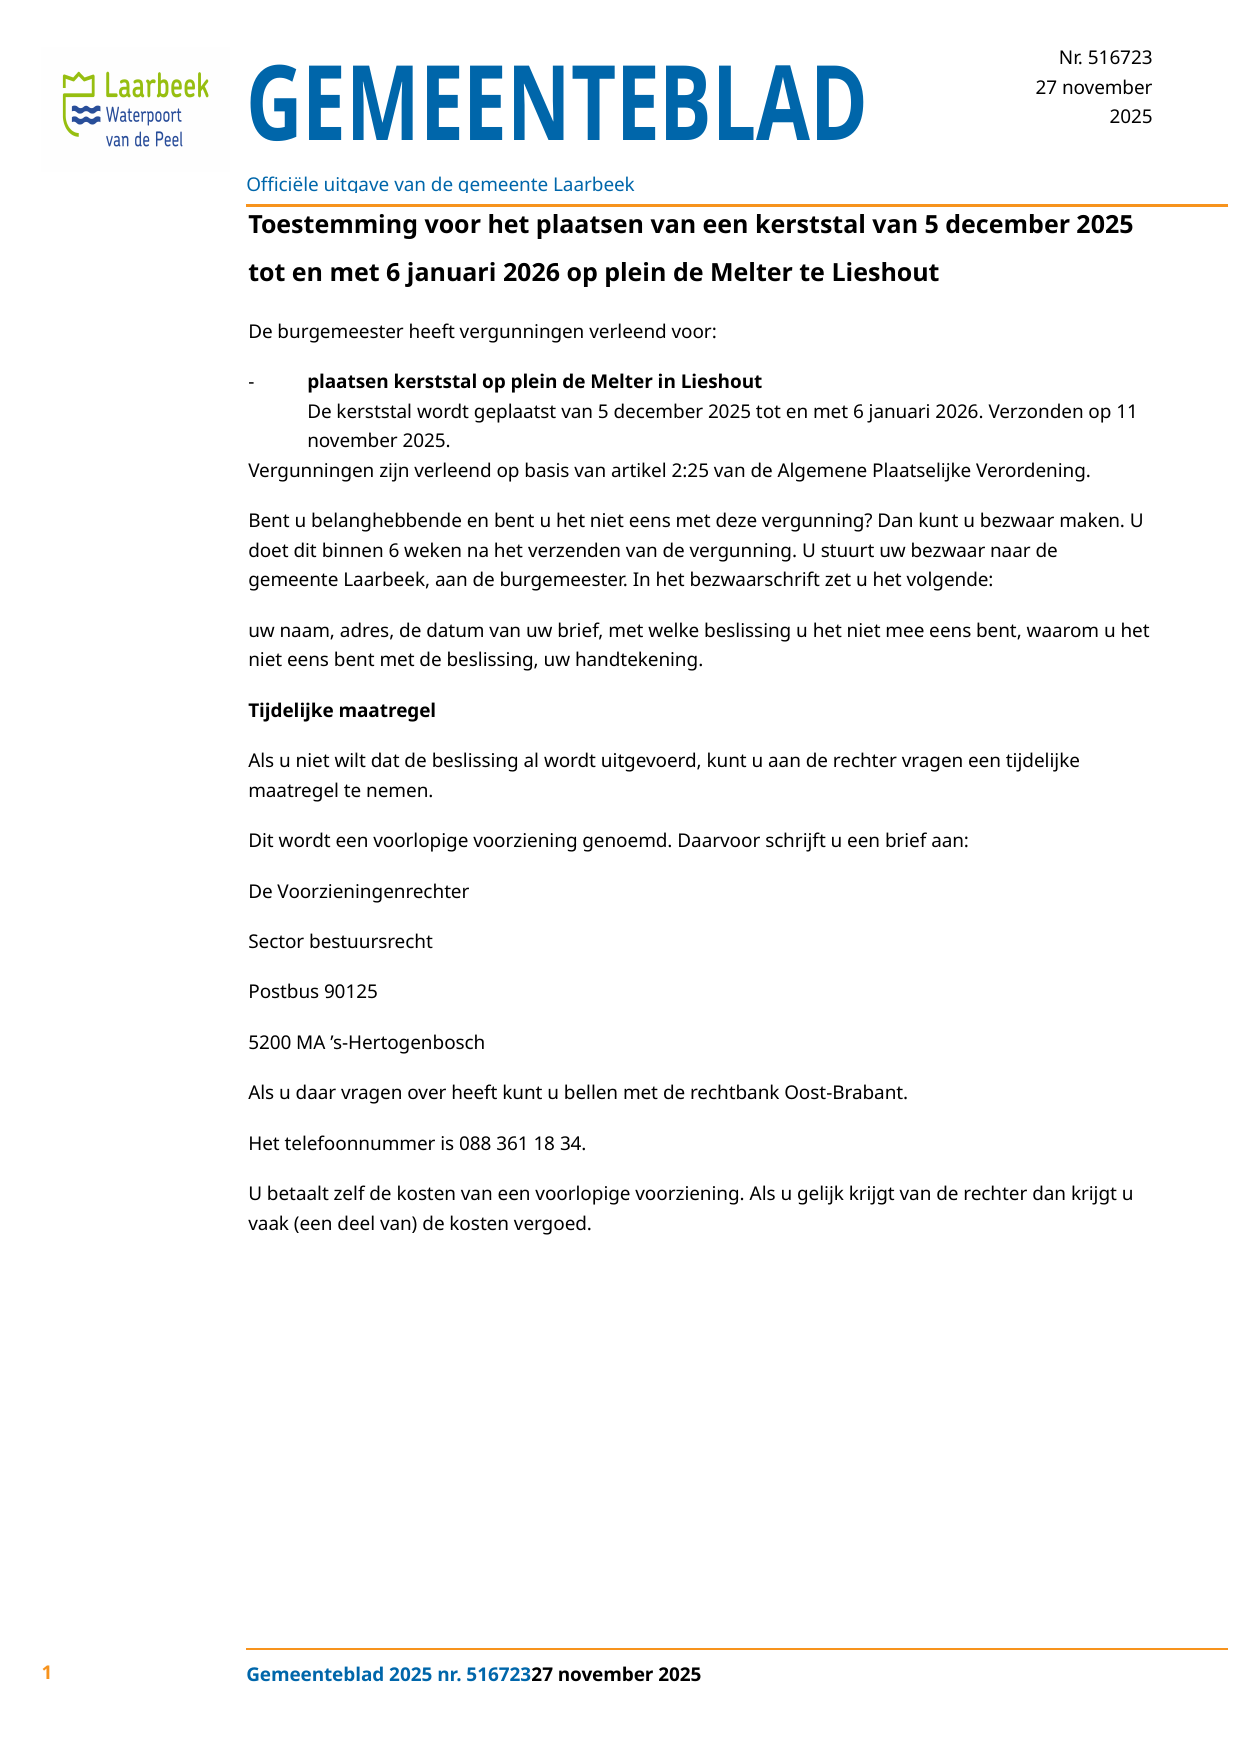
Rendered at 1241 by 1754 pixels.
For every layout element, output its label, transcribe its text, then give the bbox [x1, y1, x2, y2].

text Als u daar vragen over heeft kunt u bellen met de rechtbank Oost-Brabant. [248, 1079, 1152, 1105]
text Het telefoonnummer is 088 361 18 34. [248, 1130, 1152, 1156]
list plaatsen kerststal op plein de Melter in Lieshout [248, 368, 1152, 394]
text uw naam, adres, de datum van uw brief, met welke beslissing u het niet mee eens bent, waarom u het niet eens bent met de beslissing, uw handtekening. [248, 617, 1152, 672]
text De burgemeester heeft vergunningen verleend voor: [248, 318, 1152, 344]
text Bent u belanghebbende en bent u het niet eens met deze vergunning? Dan kunt u bezwaar maken. U doet dit binnen 6 weken na het verzenden van de vergunning. U stuurt uw bezwaar naar de gemeente Laarbeek, aan de burgemeester. In het bezwaarschrift zet u het volgende: [248, 507, 1152, 592]
text Postbus 90125 [248, 979, 1152, 1004]
text Toestemming voor het plaatsen van een kerststal van 5 december 2025 tot en met 6 januari 2026 op plein de Melter te Lieshout [248, 207, 1152, 288]
text Sector bestuursrecht [248, 928, 1152, 954]
text U betaalt zelf de kosten van een voorlopige voorziening. Als u gelijk krijgt van de rechter dan krijgt u vaak (een deel van) de kosten vergoed. [248, 1180, 1152, 1236]
text 5200 MA ’s-Hertogenbosch [248, 1029, 1152, 1055]
text Vergunningen zijn verleend op basis van artikel 2:25 van de Algemene Plaatselijke Verordening. [248, 457, 1152, 483]
text De Voorzieningenrechter [248, 878, 1152, 904]
picture [41, 47, 231, 172]
text Dit wordt een voorlopige voorziening genoemd. Daarvoor schrijft u een brief aan: [248, 827, 1152, 853]
list De kerststal wordt geplaatst van 5 december 2025 tot en met 6 januari 2026. Verzonden op 11 november 2025. [248, 398, 1152, 453]
text Tijdelijke maatregel [248, 697, 1152, 723]
text Als u niet wilt dat de beslissing al wordt uitgevoerd, kunt u aan de rechter vragen een tijdelijke maatregel te nemen. [248, 747, 1152, 803]
